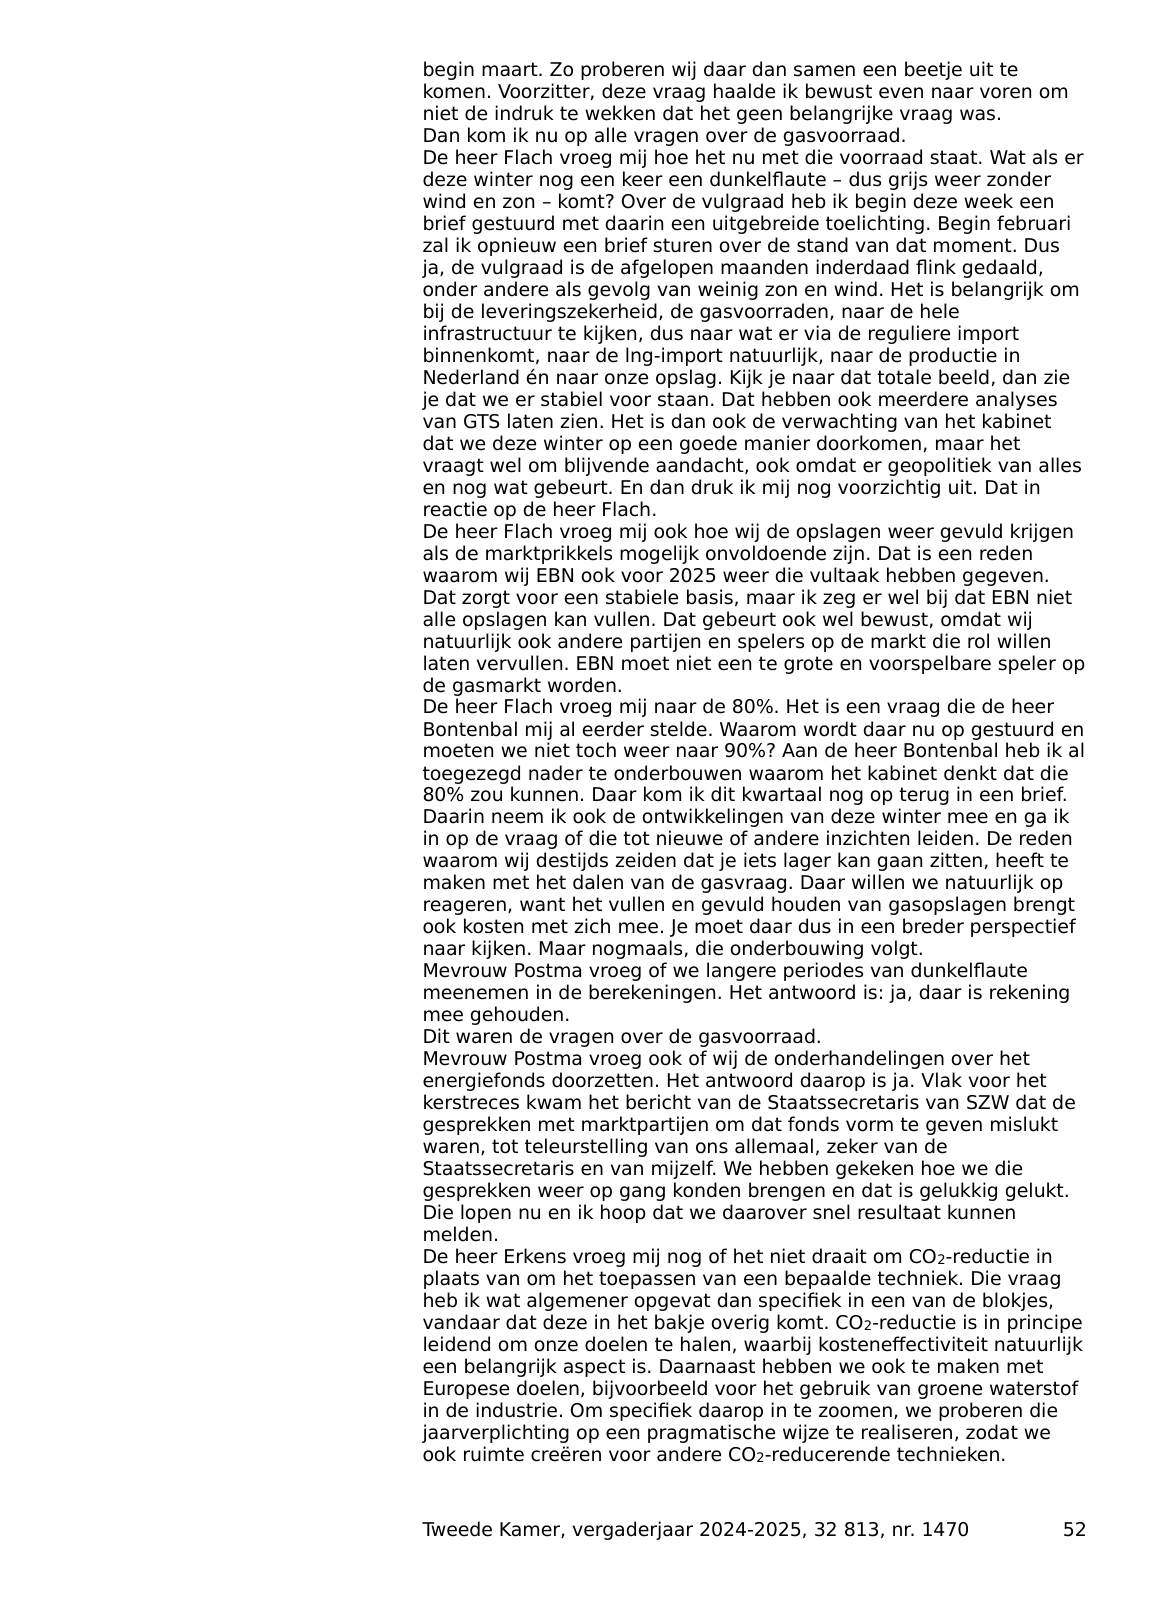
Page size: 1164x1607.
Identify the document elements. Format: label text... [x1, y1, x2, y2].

text Dan kom ik nu op alle vragen over de gasvoorraad. [422, 125, 1087, 147]
text De heer Flach vroeg mij hoe het nu met die voorraad staat. Wat als er deze winter nog een keer een dunkelflaute – dus grijs weer zonder wind en zon – komt? Over de vulgraad heb ik begin deze week een brief gestuurd met daarin een uitgebreide toelichting. Begin februari zal ik opnieuw een brief sturen over de stand van dat moment. Dus ja, de vulgraad is de afgelopen maanden inderdaad flink gedaald, onder andere als gevolg van weinig zon en wind. Het is belangrijk om bij de leveringszekerheid, de gasvoorraden, naar de hele infrastructuur te kijken, dus naar wat er via de reguliere import binnenkomt, naar de lng-import natuurlijk, naar de productie in Nederland én naar onze opslag. Kijk je naar dat totale beeld, dan zie je dat we er stabiel voor staan. Dat hebben ook meerdere analyses van GTS laten zien. Het is dan ook de verwachting van het kabinet dat we deze winter op een goede manier doorkomen, maar het vraagt wel om blijvende aandacht, ook omdat er geopolitiek van alles en nog wat gebeurt. En dan druk ik mij nog voorzichtig uit. Dat in reactie op de heer Flach. [422, 147, 1087, 521]
text Mevrouw Postma vroeg of we langere periodes van dunkelflaute meenemen in de berekeningen. Het antwoord is: ja, daar is rekening mee gehouden. [422, 960, 1087, 1026]
text De heer Erkens vroeg mij nog of het niet draait om CO2-reductie in plaats van om het toepassen van een bepaalde techniek. Die vraag heb ik wat algemener opgevat dan specifiek in een van de blokjes, vandaar dat deze in het bakje overig komt. CO2-reductie is in principe leidend om onze doelen te halen, waarbij kosteneffectiviteit natuurlijk een belangrijk aspect is. Daarnaast hebben we ook te maken met Europese doelen, bijvoorbeeld voor het gebruik van groene waterstof in de industrie. Om specifiek daarop in te zoomen, we proberen die jaarverplichting op een pragmatische wijze te realiseren, zodat we ook ruimte creëren voor andere CO2-reducerende technieken. [422, 1246, 1087, 1466]
text begin maart. Zo proberen wij daar dan samen een beetje uit te komen. Voorzitter, deze vraag haalde ik bewust even naar voren om niet de indruk te wekken dat het geen belangrijke vraag was. [422, 59, 1087, 125]
text Dit waren de vragen over de gasvoorraad. [422, 1026, 1087, 1048]
text Mevrouw Postma vroeg ook of wij de onderhandelingen over het energiefonds doorzetten. Het antwoord daarop is ja. Vlak voor het kerstreces kwam het bericht van de Staatssecretaris van SZW dat de gesprekken met marktpartijen om dat fonds vorm te geven mislukt waren, tot teleurstelling van ons allemaal, zeker van de Staatssecretaris en van mijzelf. We hebben gekeken hoe we die gesprekken weer op gang konden brengen en dat is gelukkig gelukt. Die lopen nu en ik hoop dat we daarover snel resultaat kunnen melden. [422, 1048, 1087, 1246]
text De heer Flach vroeg mij naar de 80%. Het is een vraag die de heer Bontenbal mij al eerder stelde. Waarom wordt daar nu op gestuurd en moeten we niet toch weer naar 90%? Aan de heer Bontenbal heb ik al toegezegd nader te onderbouwen waarom het kabinet denkt dat die 80% zou kunnen. Daar kom ik dit kwartaal nog op terug in een brief. Daarin neem ik ook de ontwikkelingen van deze winter mee en ga ik in op de vraag of die tot nieuwe of andere inzichten leiden. De reden waarom wij destijds zeiden dat je iets lager kan gaan zitten, heeft te maken met het dalen van de gasvraag. Daar willen we natuurlijk op reageren, want het vullen en gevuld houden van gasopslagen brengt ook kosten met zich mee. Je moet daar dus in een breder perspectief naar kijken. Maar nogmaals, die onderbouwing volgt. [422, 696, 1087, 960]
text De heer Flach vroeg mij ook hoe wij de opslagen weer gevuld krijgen als de marktprikkels mogelijk onvoldoende zijn. Dat is een reden waarom wij EBN ook voor 2025 weer die vultaak hebben gegeven. Dat zorgt voor een stabiele basis, maar ik zeg er wel bij dat EBN niet alle opslagen kan vullen. Dat gebeurt ook wel bewust, omdat wij natuurlijk ook andere partijen en spelers op de markt die rol willen laten vervullen. EBN moet niet een te grote en voorspelbare speler op de gasmarkt worden. [422, 521, 1087, 696]
